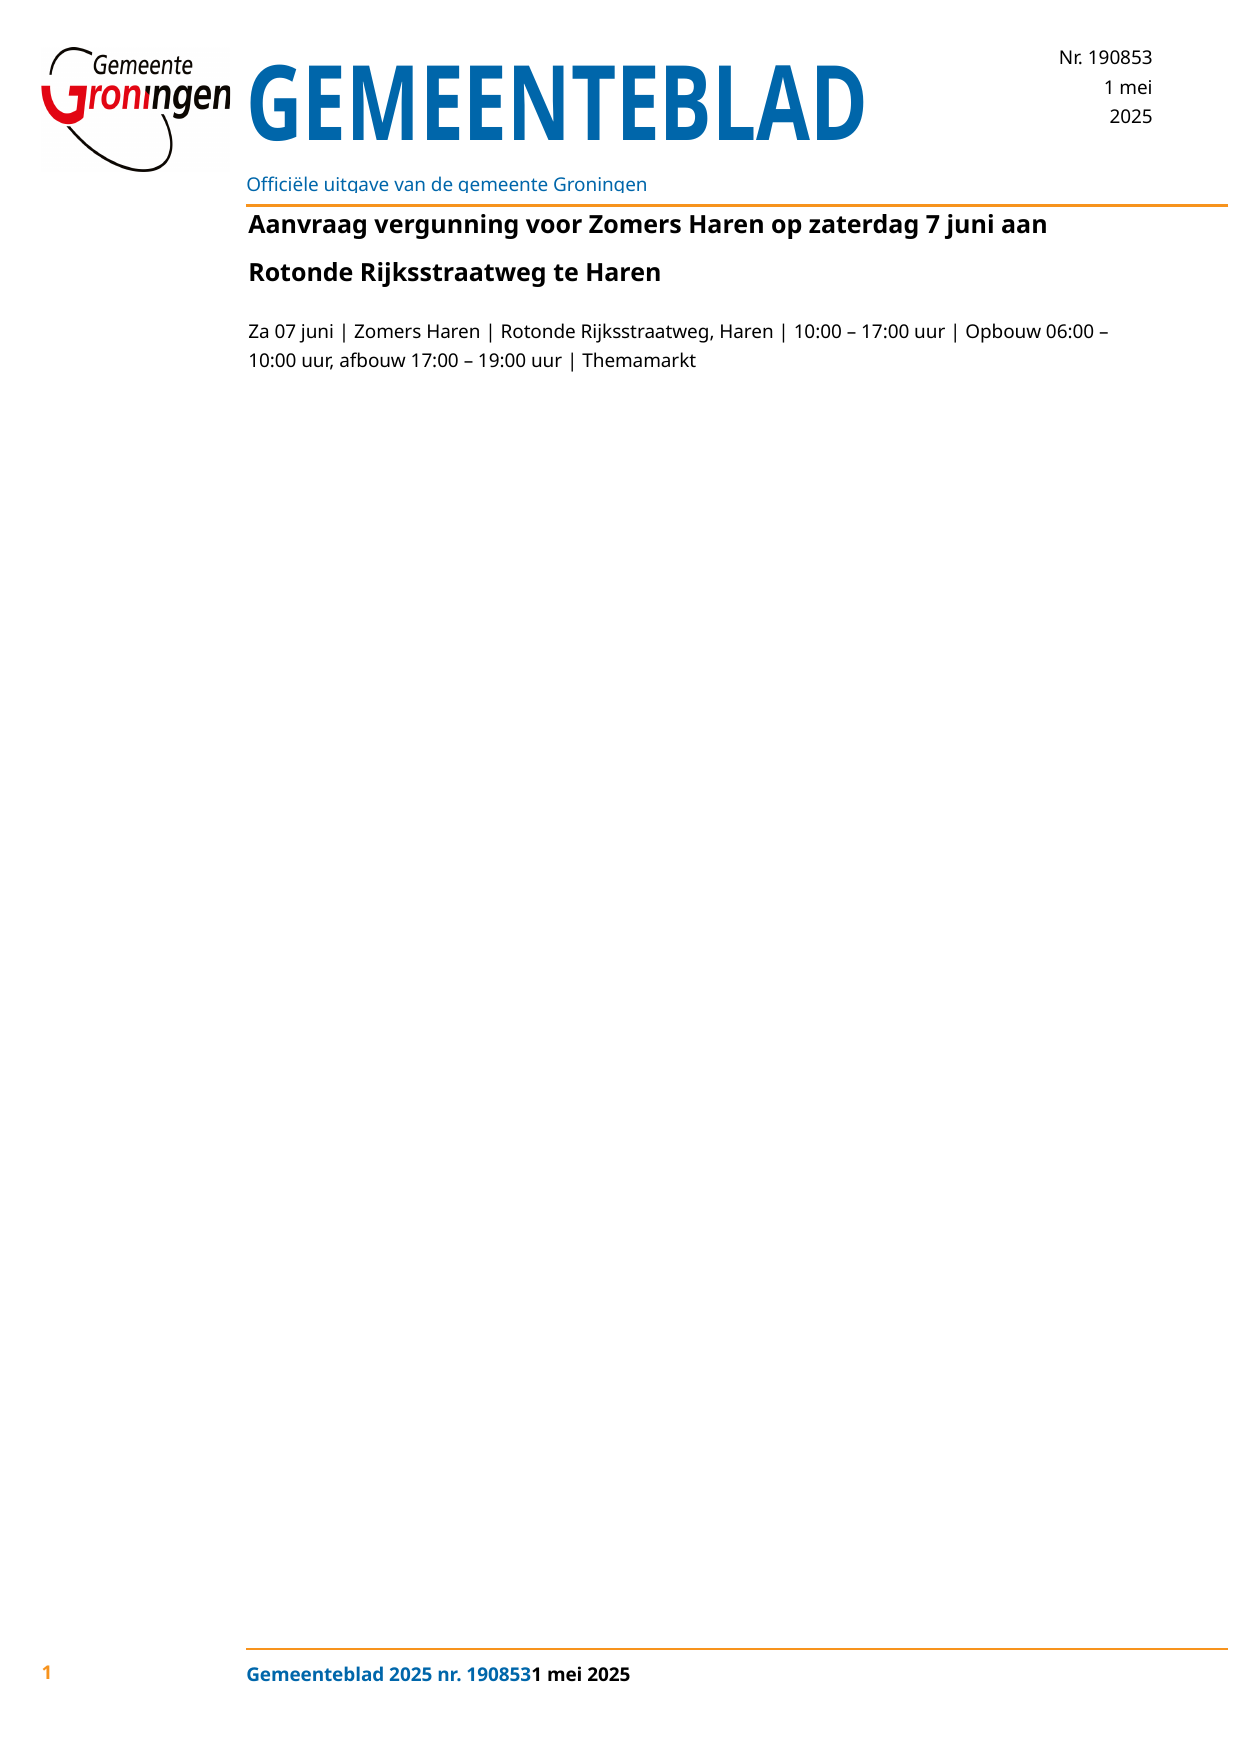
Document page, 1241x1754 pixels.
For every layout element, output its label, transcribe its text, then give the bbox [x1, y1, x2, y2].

text Za 07 juni | Zomers Haren | Rotonde Rijksstraatweg, Haren | 10:00 – 17:00 uur | Opbouw 06:00 – 10:00 uur, afbouw 17:00 – 19:00 uur | Themamarkt [248, 318, 1152, 373]
text Aanvraag vergunning voor Zomers Haren op zaterdag 7 juni aan Rotonde Rijksstraatweg te Haren [248, 207, 1152, 288]
picture [41, 47, 231, 172]
